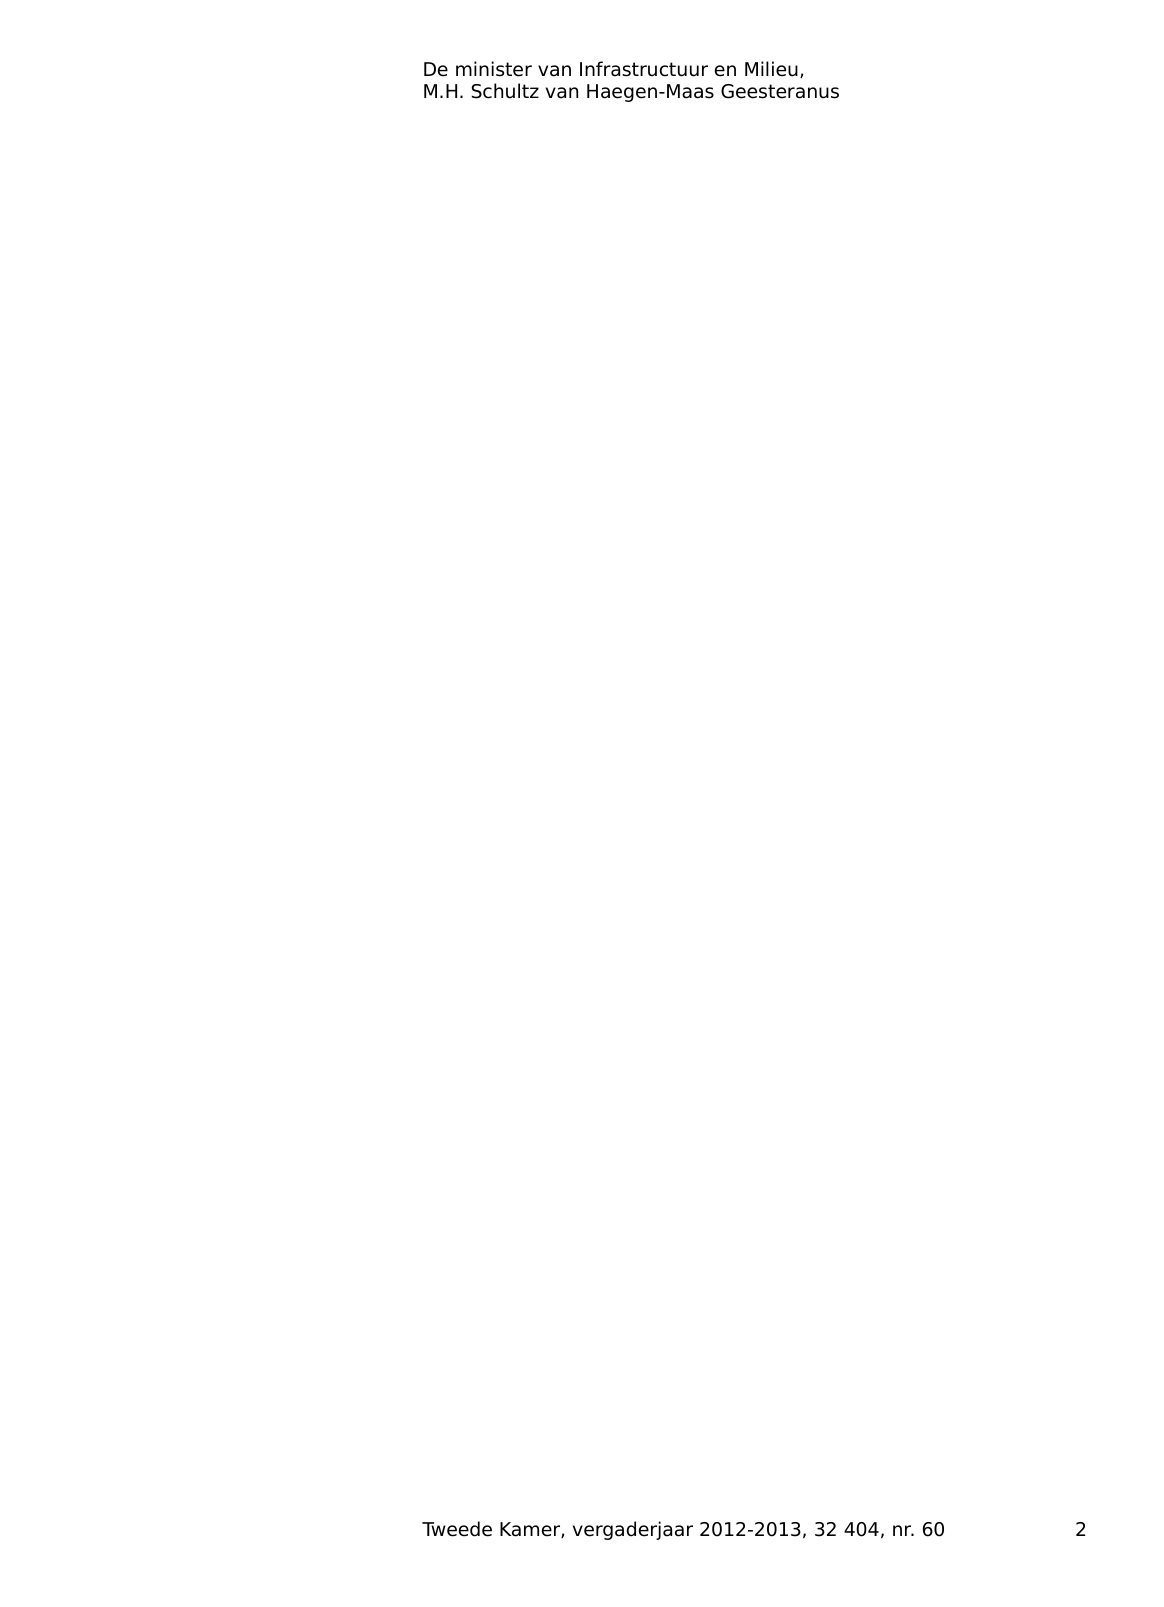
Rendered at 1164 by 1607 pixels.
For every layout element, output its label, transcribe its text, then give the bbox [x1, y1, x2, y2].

text De minister van Infrastructuur en Milieu, M.H. Schultz van Haegen-Maas Geesteranus [422, 59, 1087, 103]
